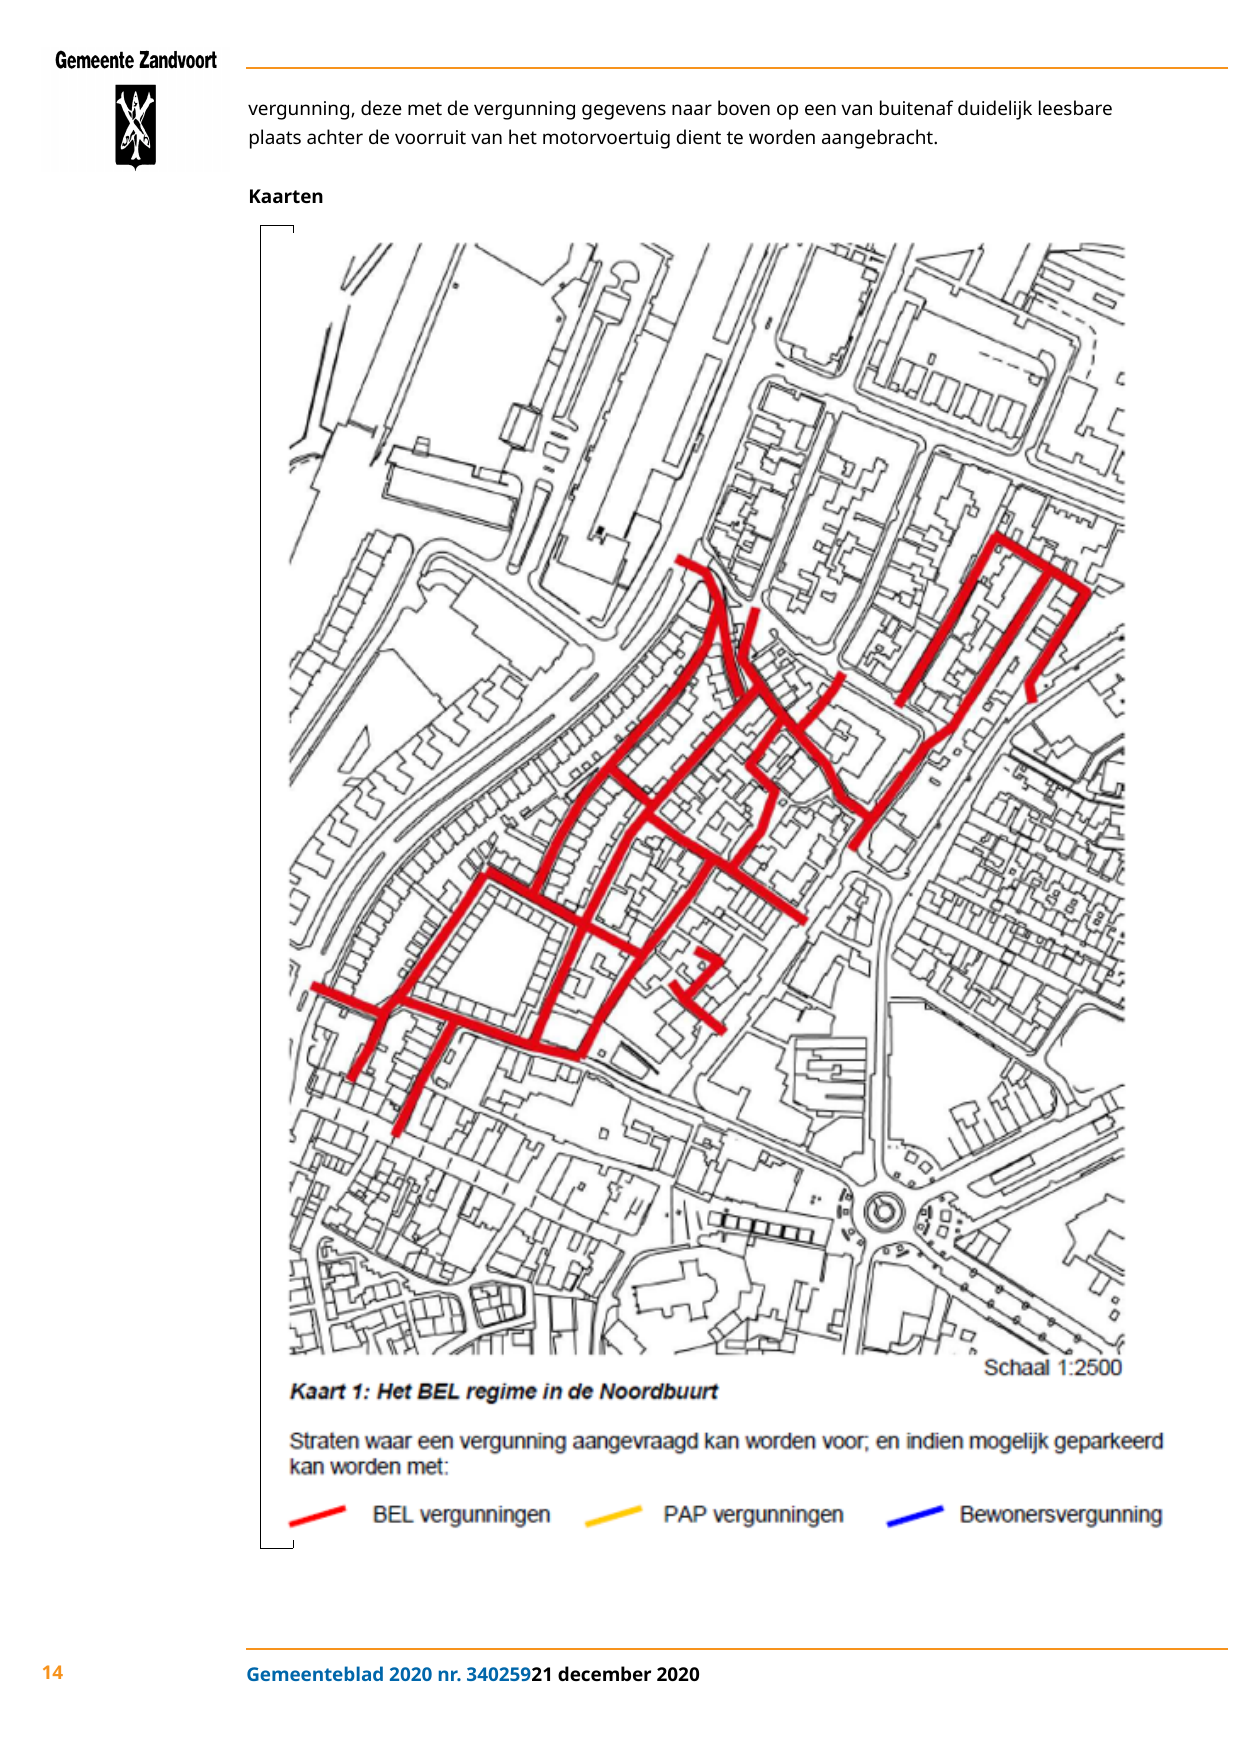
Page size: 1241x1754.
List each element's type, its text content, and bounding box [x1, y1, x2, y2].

picture [268, 233, 1173, 1540]
text Kaarten [248, 183, 1152, 209]
text vergunning, deze met de vergunning gegevens naar boven op een van buitenaf duidelijk leesbare plaats achter de voorruit van het motorvoertuig dient te worden aangebracht. [248, 95, 1152, 150]
picture [41, 47, 231, 172]
